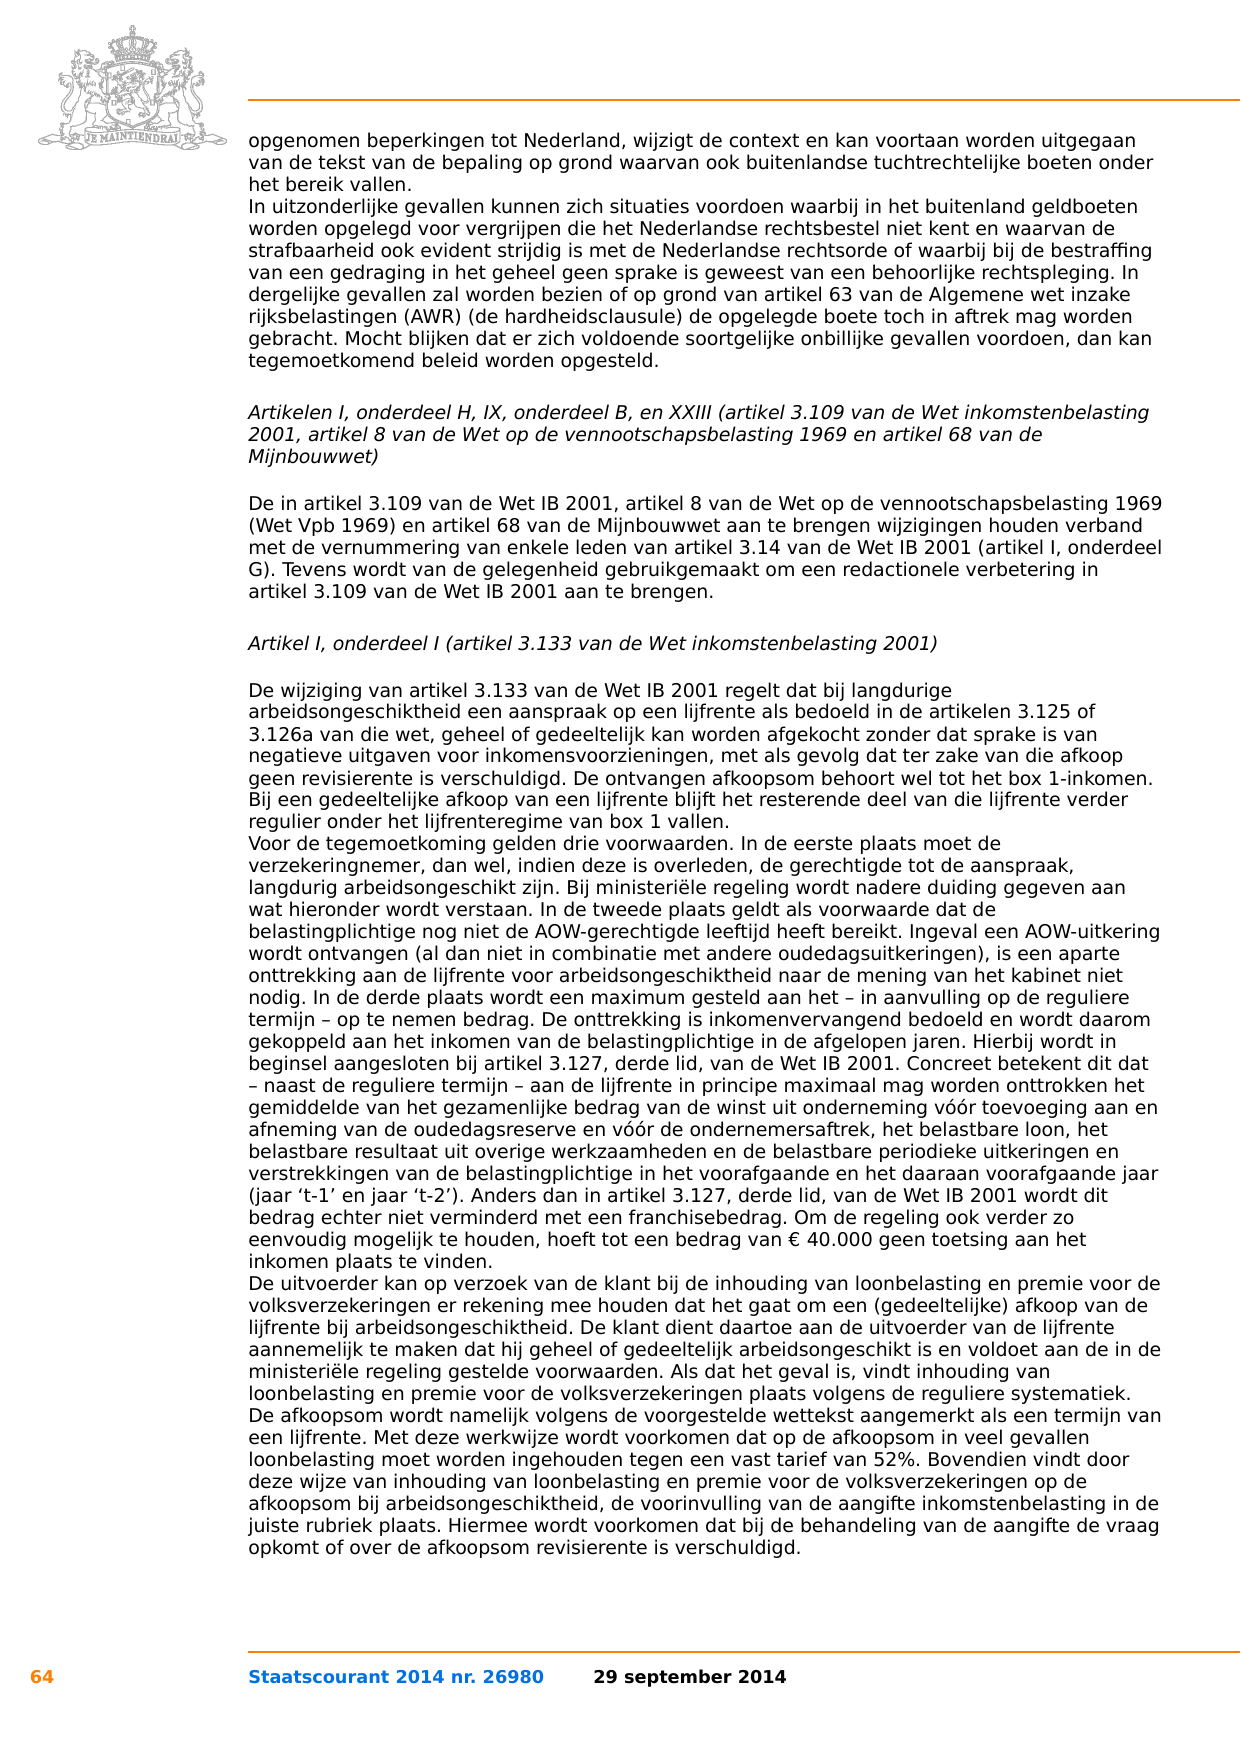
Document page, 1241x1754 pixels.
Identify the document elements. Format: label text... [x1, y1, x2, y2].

text Voor de tegemoetkoming gelden drie voorwaarden. In de eerste plaats moet de verzekeringnemer, dan wel, indien deze is overleden, de gerechtigde tot de aanspraak, langdurig arbeidsongeschikt zijn. Bij ministeriële regeling wordt nadere duiding gegeven aan wat hieronder wordt verstaan. In de tweede plaats geldt als voorwaarde dat de belastingplichtige nog niet de AOW-gerechtigde leeftijd heeft bereikt. Ingeval een AOW-uitkering wordt ontvangen (al dan niet in combinatie met andere oudedagsuitkeringen), is een aparte onttrekking aan de lijfrente voor arbeidsongeschiktheid naar de mening van het kabinet niet nodig. In de derde plaats wordt een maximum gesteld aan het – in aanvulling op de reguliere termijn – op te nemen bedrag. De onttrekking is inkomenvervangend bedoeld en wordt daarom gekoppeld aan het inkomen van de belastingplichtige in de afgelopen jaren. Hierbij wordt in beginsel aangesloten bij artikel 3.127, derde lid, van de Wet IB 2001. Concreet betekent dit dat – naast de reguliere termijn – aan de lijfrente in principe maximaal mag worden onttrokken het gemiddelde van het gezamenlijke bedrag van de winst uit onderneming vóór toevoeging aan en afneming van de oudedagsreserve en vóór de ondernemersaftrek, het belastbare loon, het belastbare resultaat uit overige werkzaamheden en de belastbare periodieke uitkeringen en verstrekkingen van de belastingplichtige in het voorafgaande en het daaraan voorafgaande jaar (jaar ‘t-1’ en jaar ‘t-2’). Anders dan in artikel 3.127, derde lid, van de Wet IB 2001 wordt dit bedrag echter niet verminderd met een franchisebedrag. Om de regeling ook verder zo eenvoudig mogelijk te houden, hoeft tot een bedrag van € 40.000 geen toetsing aan het inkomen plaats te vinden. [248, 833, 1163, 1273]
subtitle Artikel I, onderdeel I (artikel 3.133 van de Wet inkomstenbelasting 2001) [248, 632, 1163, 654]
text In uitzonderlijke gevallen kunnen zich situaties voordoen waarbij in het buitenland geldboeten worden opgelegd voor vergrijpen die het Nederlandse rechtsbestel niet kent en waarvan de strafbaarheid ook evident strijdig is met de Nederlandse rechtsorde of waarbij bij de bestraffing van een gedraging in het geheel geen sprake is geweest van een behoorlijke rechtspleging. In dergelijke gevallen zal worden bezien of op grond van artikel 63 van de Algemene wet inzake rijksbelastingen (AWR) (de hardheidsclausule) de opgelegde boete toch in aftrek mag worden gebracht. Mocht blijken dat er zich voldoende soortgelijke onbillijke gevallen voordoen, dan kan tegemoetkomend beleid worden opgesteld. [248, 196, 1163, 372]
subtitle Artikelen I, onderdeel H, IX, onderdeel B, en XXIII (artikel 3.109 van de Wet inkomstenbelasting 2001, artikel 8 van de Wet op de vennootschapsbelasting 1969 en artikel 68 van de Mijnbouwwet) [248, 402, 1163, 468]
text De in artikel 3.109 van de Wet IB 2001, artikel 8 van de Wet op de vennootschapsbelasting 1969 (Wet Vpb 1969) en artikel 68 van de Mijnbouwwet aan te brengen wijzigingen houden verband met de vernummering van enkele leden van artikel 3.14 van de Wet IB 2001 (artikel I, onderdeel G). Tevens wordt van de gelegenheid gebruikgemaakt om een redactionele verbetering in artikel 3.109 van de Wet IB 2001 aan te brengen. [248, 493, 1163, 602]
text opgenomen beperkingen tot Nederland, wijzigt de context en kan voortaan worden uitgegaan van de tekst van de bepaling op grond waarvan ook buitenlandse tuchtrechtelijke boeten onder het bereik vallen. [248, 130, 1163, 196]
text De uitvoerder kan op verzoek van de klant bij de inhouding van loonbelasting en premie voor de volksverzekeringen er rekening mee houden dat het gaat om een (gedeeltelijke) afkoop van de lijfrente bij arbeidsongeschiktheid. De klant dient daartoe aan de uitvoerder van de lijfrente aannemelijk te maken dat hij geheel of gedeeltelijk arbeidsongeschikt is en voldoet aan de in de ministeriële regeling gestelde voorwaarden. Als dat het geval is, vindt inhouding van loonbelasting en premie voor de volksverzekeringen plaats volgens de reguliere systematiek. De afkoopsom wordt namelijk volgens de voorgestelde wettekst aangemerkt als een termijn van een lijfrente. Met deze werkwijze wordt voorkomen dat op de afkoopsom in veel gevallen loonbelasting moet worden ingehouden tegen een vast tarief van 52%. Bovendien vindt door deze wijze van inhouding van loonbelasting en premie voor de volksverzekeringen op de afkoopsom bij arbeidsongeschiktheid, de voorinvulling van de aangifte inkomstenbelasting in de juiste rubriek plaats. Hiermee wordt voorkomen dat bij de behandeling van de aangifte de vraag opkomt of over de afkoopsom revisierente is verschuldigd. [248, 1273, 1163, 1559]
picture [38, 25, 227, 150]
text De wijziging van artikel 3.133 van de Wet IB 2001 regelt dat bij langdurige arbeidsongeschiktheid een aanspraak op een lijfrente als bedoeld in de artikelen 3.125 of 3.126a van die wet, geheel of gedeeltelijk kan worden afgekocht zonder dat sprake is van negatieve uitgaven voor inkomensvoorzieningen, met als gevolg dat ter zake van die afkoop geen revisierente is verschuldigd. De ontvangen afkoopsom behoort wel tot het box 1-inkomen. Bij een gedeeltelijke afkoop van een lijfrente blijft het resterende deel van die lijfrente verder regulier onder het lijfrenteregime van box 1 vallen. [248, 679, 1163, 833]
